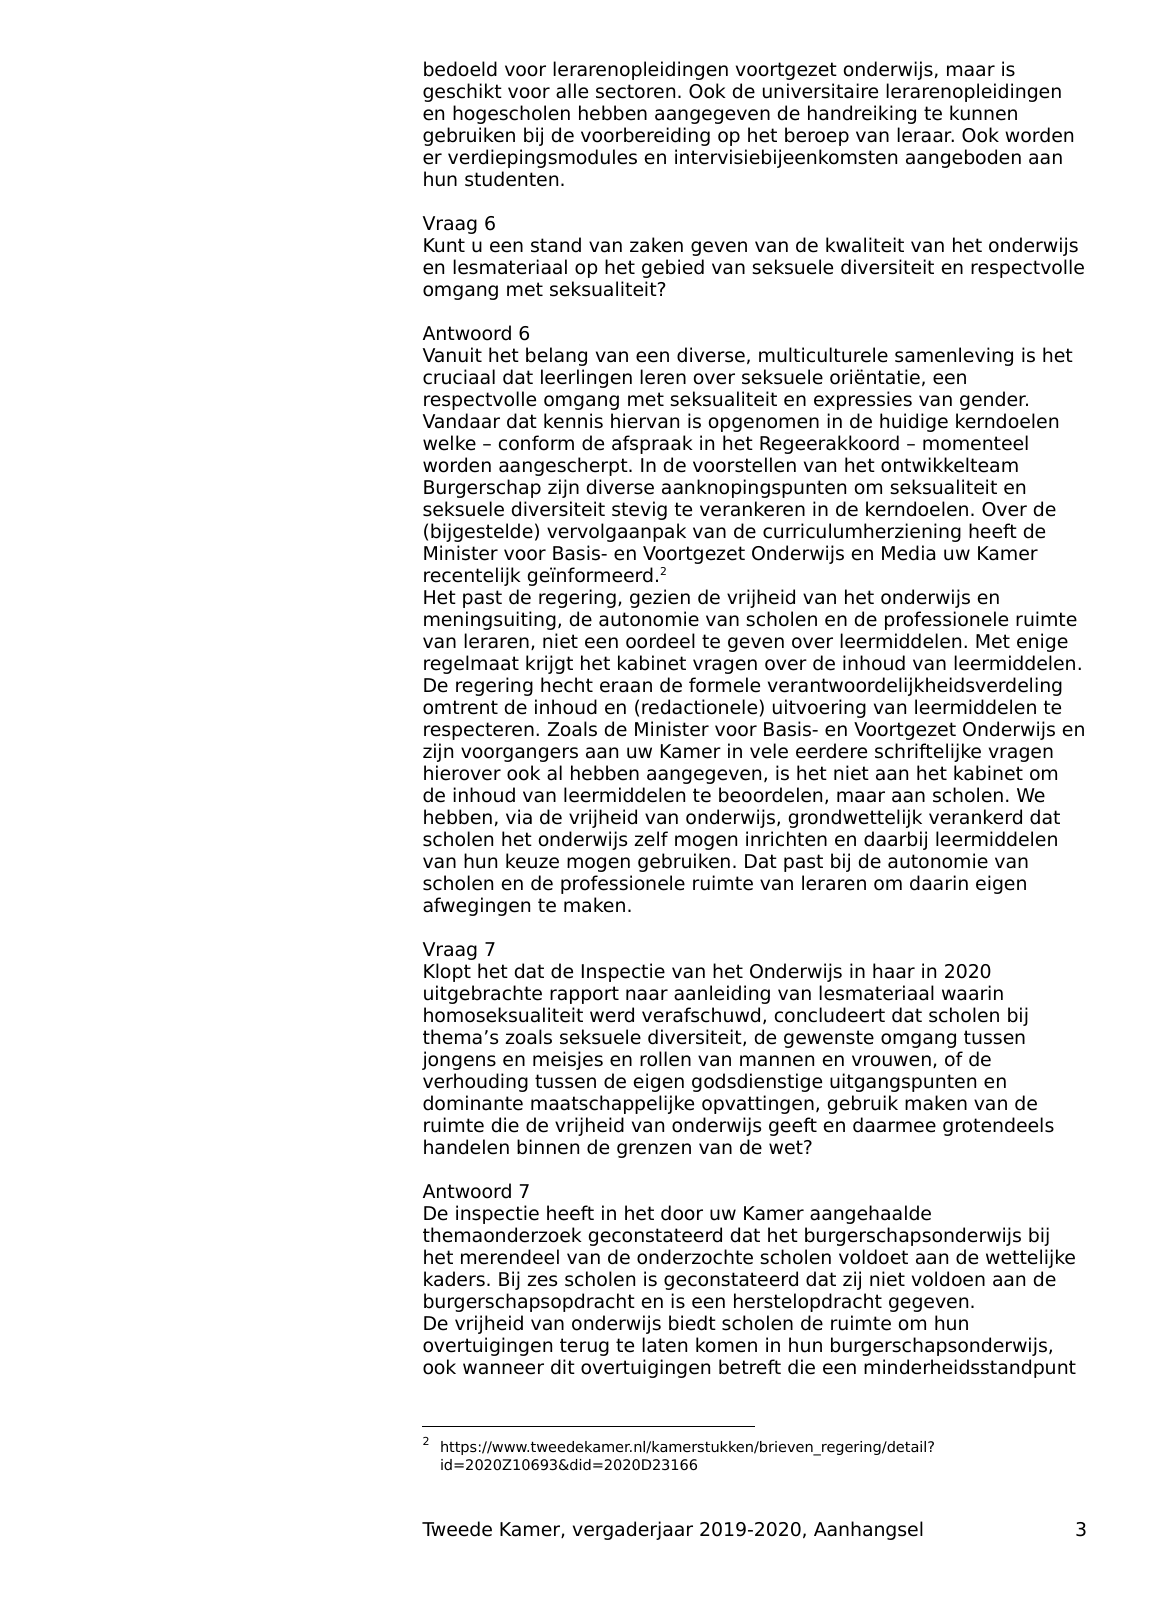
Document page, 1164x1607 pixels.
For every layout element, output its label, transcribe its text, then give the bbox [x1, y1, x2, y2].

text De vrijheid van onderwijs biedt scholen de ruimte om hun overtuigingen terug te laten komen in hun burgerschapsonderwijs, ook wanneer dit overtuigingen betreft die een minderheidsstandpunt [422, 1313, 1087, 1379]
text Vanuit het belang van een diverse, multiculturele samenleving is het cruciaal dat leerlingen leren over seksuele oriëntatie, een respectvolle omgang met seksualiteit en expressies van gender. Vandaar dat kennis hiervan is opgenomen in de huidige kerndoelen welke – conform de afspraak in het Regeerakkoord – momenteel worden aangescherpt. In de voorstellen van het ontwikkelteam Burgerschap zijn diverse aanknopingspunten om seksualiteit en seksuele diversiteit stevig te verankeren in de kerndoelen. Over de (bijgestelde) vervolgaanpak van de curriculumherziening heeft de Minister voor Basis- en Voortgezet Onderwijs en Media uw Kamer recentelijk geïnformeerd. [422, 345, 1087, 587]
text Antwoord 6 [422, 323, 1087, 345]
text bedoeld voor lerarenopleidingen voortgezet onderwijs, maar is geschikt voor alle sectoren. Ook de universitaire lerarenopleidingen en hogescholen hebben aangegeven de handreiking te kunnen gebruiken bij de voorbereiding op het beroep van leraar. Ook worden er verdiepingsmodules en intervisiebijeenkomsten aangeboden aan hun studenten. [422, 59, 1087, 191]
text De inspectie heeft in het door uw Kamer aangehaalde themaonderzoek geconstateerd dat het burgerschapsonderwijs bij het merendeel van de onderzochte scholen voldoet aan de wettelijke kaders. Bij zes scholen is geconstateerd dat zij niet voldoen aan de burgerschapsopdracht en is een herstelopdracht gegeven. [422, 1203, 1087, 1313]
text Vraag 7 [422, 939, 1087, 961]
text Klopt het dat de Inspectie van het Onderwijs in haar in 2020 uitgebrachte rapport naar aanleiding van lesmateriaal waarin homoseksualiteit werd verafschuwd, concludeert dat scholen bij thema’s zoals seksuele diversiteit, de gewenste omgang tussen jongens en meisjes en rollen van mannen en vrouwen, of de verhouding tussen de eigen godsdienstige uitgangspunten en dominante maatschappelijke opvattingen, gebruik maken van de ruimte die de vrijheid van onderwijs geeft en daarmee grotendeels handelen binnen de grenzen van de wet? [422, 961, 1087, 1159]
text Antwoord 7 [422, 1181, 1087, 1203]
text Vraag 6 [422, 213, 1087, 235]
text Het past de regering, gezien de vrijheid van het onderwijs en meningsuiting, de autonomie van scholen en de professionele ruimte van leraren, niet een oordeel te geven over leermiddelen. Met enige regelmaat krijgt het kabinet vragen over de inhoud van leermiddelen. De regering hecht eraan de formele verantwoordelijkheidsverdeling omtrent de inhoud en (redactionele) uitvoering van leermiddelen te respecteren. Zoals de Minister voor Basis- en Voortgezet Onderwijs en zijn voorgangers aan uw Kamer in vele eerdere schriftelijke vragen hierover ook al hebben aangegeven, is het niet aan het kabinet om de inhoud van leermiddelen te beoordelen, maar aan scholen. We hebben, via de vrijheid van onderwijs, grondwettelijk verankerd dat scholen het onderwijs zelf mogen inrichten en daarbij leermiddelen van hun keuze mogen gebruiken. Dat past bij de autonomie van scholen en de professionele ruimte van leraren om daarin eigen afwegingen te maken. [422, 587, 1087, 917]
text https://www.tweedekamer.nl/kamerstukken/brieven_regering/detail?id=2020Z10693&did=2020D23166 [422, 1435, 1087, 1474]
text Kunt u een stand van zaken geven van de kwaliteit van het onderwijs en lesmateriaal op het gebied van seksuele diversiteit en respectvolle omgang met seksualiteit? [422, 235, 1087, 301]
